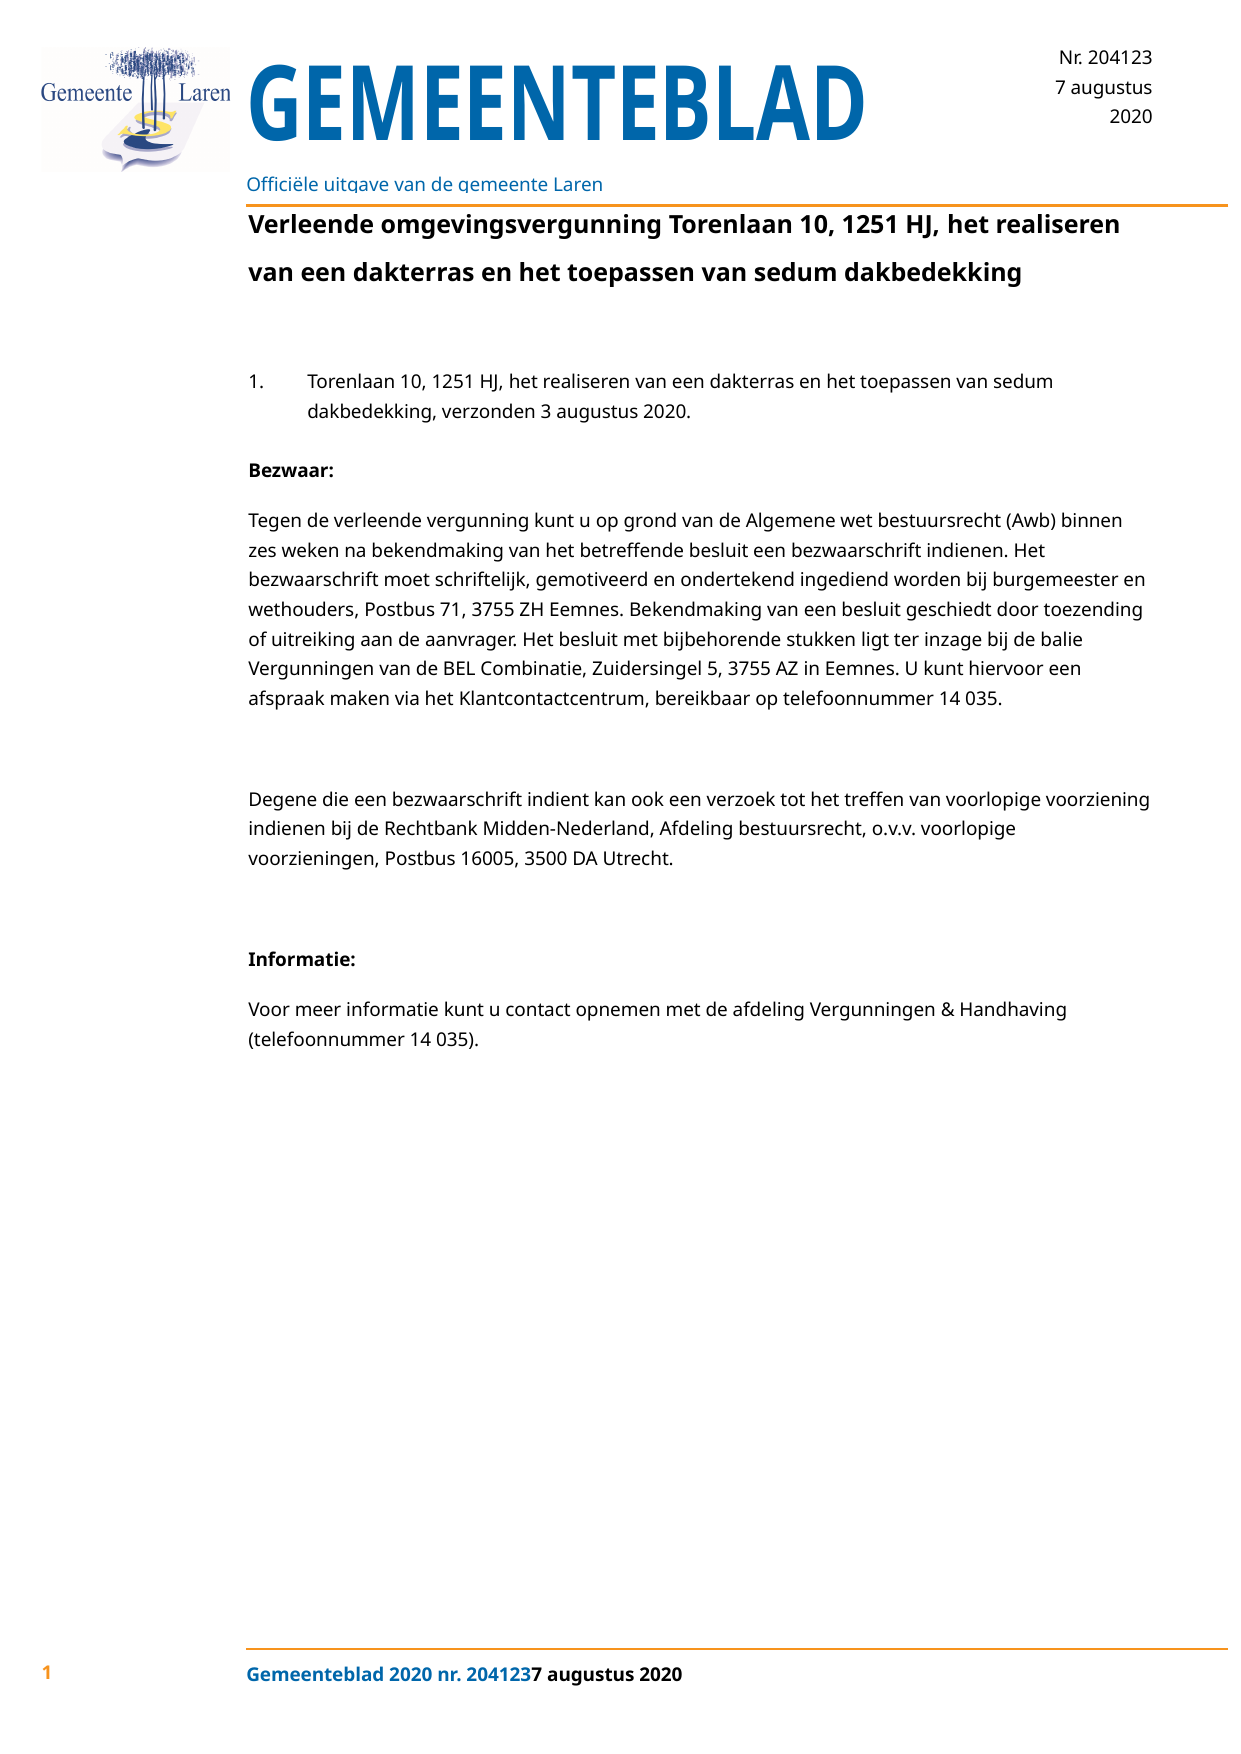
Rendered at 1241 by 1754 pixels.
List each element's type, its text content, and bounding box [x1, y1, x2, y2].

text Verleende omgevingsvergunning Torenlaan 10, 1251 HJ, het realiseren van een dakterras en het toepassen van sedum dakbedekking [248, 207, 1152, 288]
picture [41, 47, 231, 172]
text Voor meer informatie kunt u contact opnemen met de afdeling Vergunningen & Handhaving (telefoonnummer 14 035). [248, 996, 1152, 1052]
text Tegen de verleende vergunning kunt u op grond van de Algemene wet bestuursrecht (Awb) binnen zes weken na bekendmaking van het betreffende besluit een bezwaarschrift indienen. Het bezwaarschrift moet schriftelijk, gemotiveerd en ondertekend ingediend worden bij burgemeester en wethouders, Postbus 71, 3755 ZH Eemnes. Bekendmaking van een besluit geschiedt door toezending of uitreiking aan de aanvrager. Het besluit met bijbehorende stukken ligt ter inzage bij de balie Vergunningen van de BEL Combinatie, Zuidersingel 5, 3755 AZ in Eemnes. U kunt hiervoor een afspraak maken via het Klantcontactcentrum, bereikbaar op telefoonnummer 14 035. [248, 507, 1152, 711]
text Informatie: [248, 946, 1152, 972]
list Torenlaan 10, 1251 HJ, het realiseren van een dakterras en het toepassen van sedum dakbedekking, verzonden 3 augustus 2020. [248, 368, 1152, 424]
text Degene die een bezwaarschrift indient kan ook een verzoek tot het treffen van voorlopige voorziening indienen bij de Rechtbank Midden-Nederland, Afdeling bestuursrecht, o.v.v. voorlopige voorzieningen, Postbus 16005, 3500 DA Utrecht. [248, 786, 1152, 871]
text Bezwaar: [248, 457, 1152, 483]
